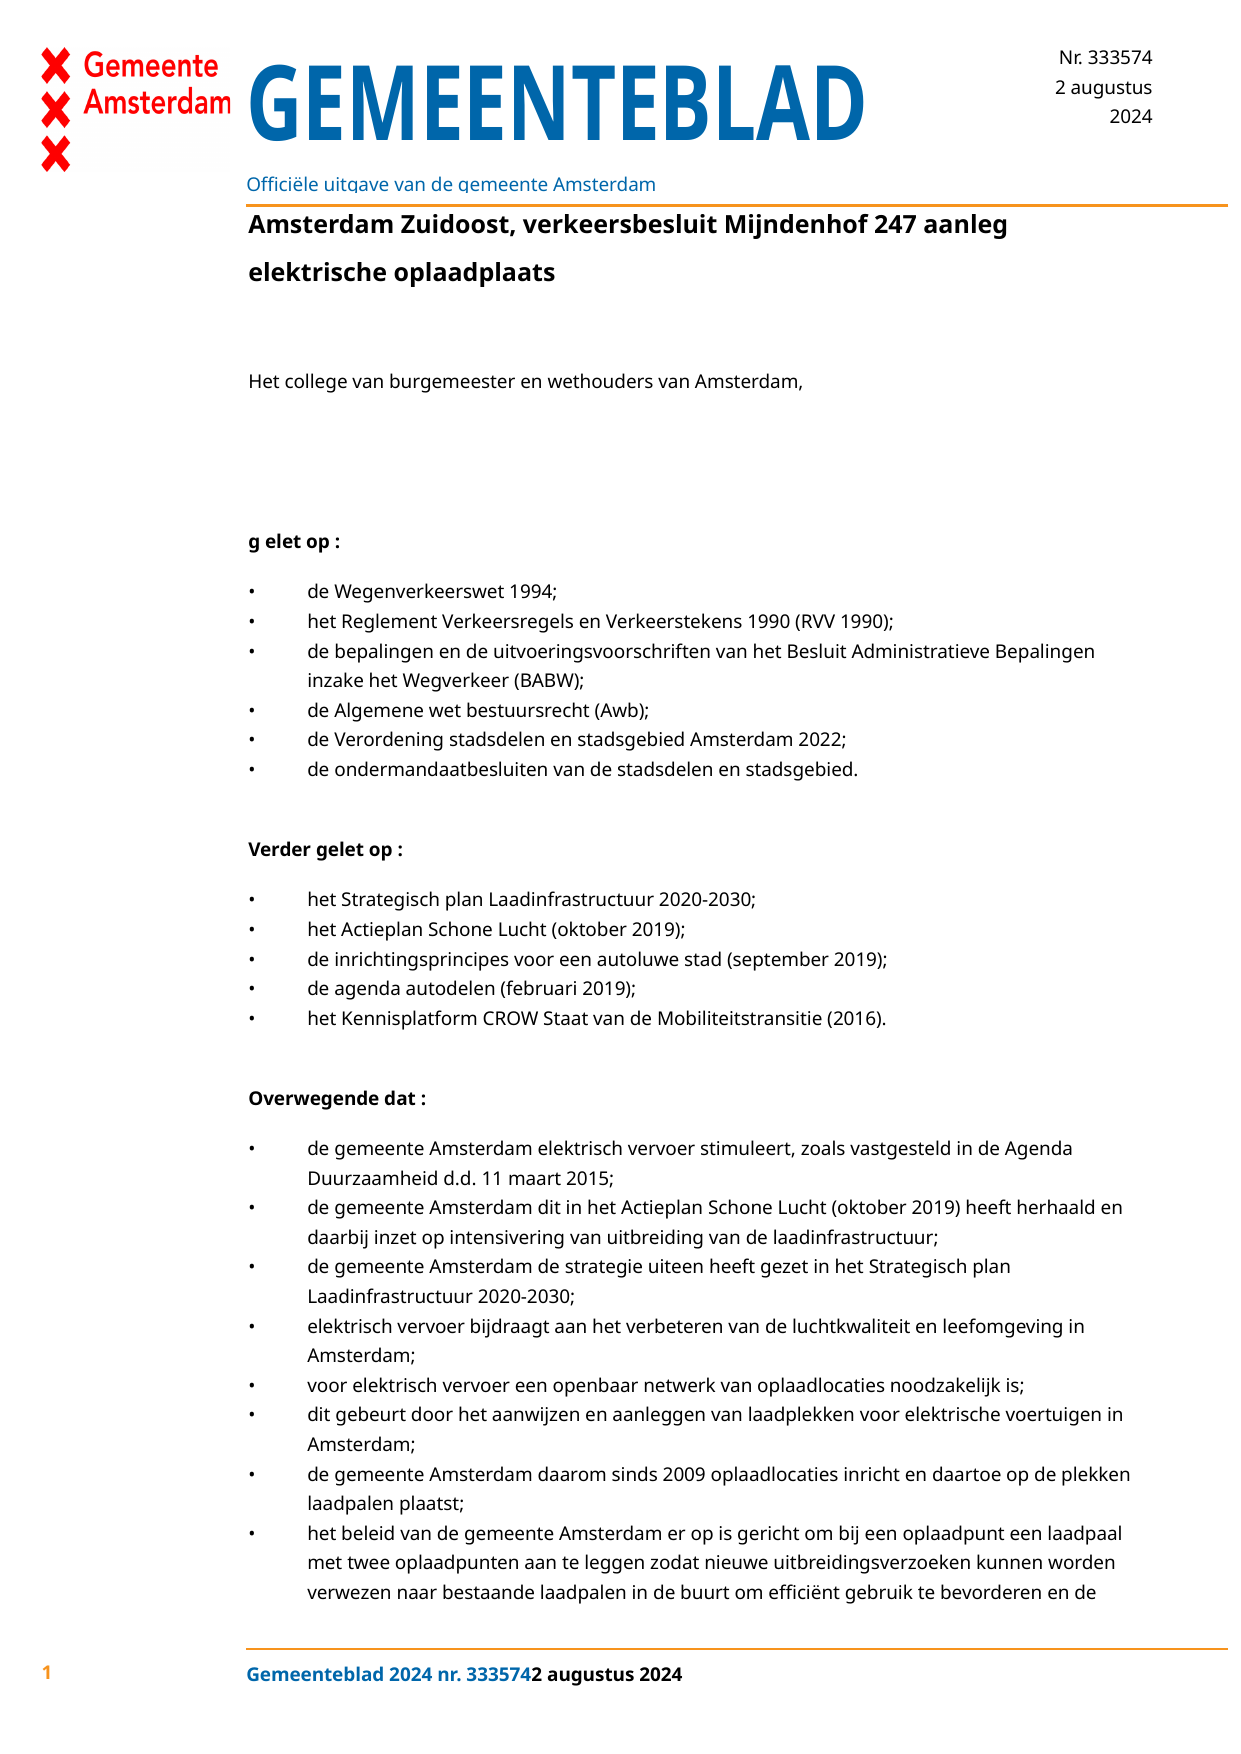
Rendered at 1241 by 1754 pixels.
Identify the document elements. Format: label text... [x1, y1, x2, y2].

list de Wegenverkeerswet 1994; [248, 579, 1152, 604]
text Amsterdam Zuidoost, verkeersbesluit Mijndenhof 247 aanleg elektrische oplaadplaats [248, 207, 1152, 288]
list het Actieplan Schone Lucht (oktober 2019); [248, 916, 1152, 942]
list de bepalingen en de uitvoeringsvoorschriften van het Besluit Administratieve Bepalingen inzake het Wegverkeer (BABW); [248, 638, 1152, 693]
list voor elektrisch vervoer een openbaar netwerk van oplaadlocaties noodzakelijk is; [248, 1372, 1152, 1398]
text Verder gelet op : [248, 836, 1152, 862]
list elektrisch vervoer bijdraagt aan het verbeteren van de luchtkwaliteit en leefomgeving in Amsterdam; [248, 1313, 1152, 1368]
list de Algemene wet bestuursrecht (Awb); [248, 697, 1152, 723]
list de agenda autodelen (februari 2019); [248, 975, 1152, 1001]
list de ondermandaatbesluiten van de stadsdelen en stadsgebied. [248, 756, 1152, 782]
list het beleid van de gemeente Amsterdam er op is gericht om bij een oplaadpunt een laadpaal met twee oplaadpunten aan te leggen zodat nieuwe uitbreidingsverzoeken kunnen worden verwezen naar bestaande laadpalen in de buurt om efficiënt gebruik te bevorderen en de [248, 1520, 1152, 1605]
list dit gebeurt door het aanwijzen en aanleggen van laadplekken voor elektrische voertuigen in Amsterdam; [248, 1402, 1152, 1457]
list het Reglement Verkeersregels en Verkeerstekens 1990 (RVV 1990); [248, 608, 1152, 634]
list de gemeente Amsterdam elektrisch vervoer stimuleert, zoals vastgesteld in de Agenda Duurzaamheid d.d. 11 maart 2015; [248, 1135, 1152, 1191]
list het Strategisch plan Laadinfrastructuur 2020-2030; [248, 887, 1152, 912]
list het Kennisplatform CROW Staat van de Mobiliteitstransitie (2016). [248, 1005, 1152, 1031]
text Het college van burgemeester en wethouders van Amsterdam, [248, 368, 1152, 394]
picture [41, 47, 231, 172]
list de inrichtingsprincipes voor een autoluwe stad (september 2019); [248, 946, 1152, 971]
list de Verordening stadsdelen en stadsgebied Amsterdam 2022; [248, 727, 1152, 752]
list de gemeente Amsterdam de strategie uiteen heeft gezet in het Strategisch plan Laadinfrastructuur 2020-2030; [248, 1254, 1152, 1309]
text Overwegende dat : [248, 1085, 1152, 1111]
text g elet op : [248, 528, 1152, 554]
list de gemeente Amsterdam daarom sinds 2009 oplaadlocaties inricht en daartoe op de plekken laadpalen plaatst; [248, 1461, 1152, 1516]
list de gemeente Amsterdam dit in het Actieplan Schone Lucht (oktober 2019) heeft herhaald en daarbij inzet op intensivering van uitbreiding van de laadinfrastructuur; [248, 1194, 1152, 1250]
